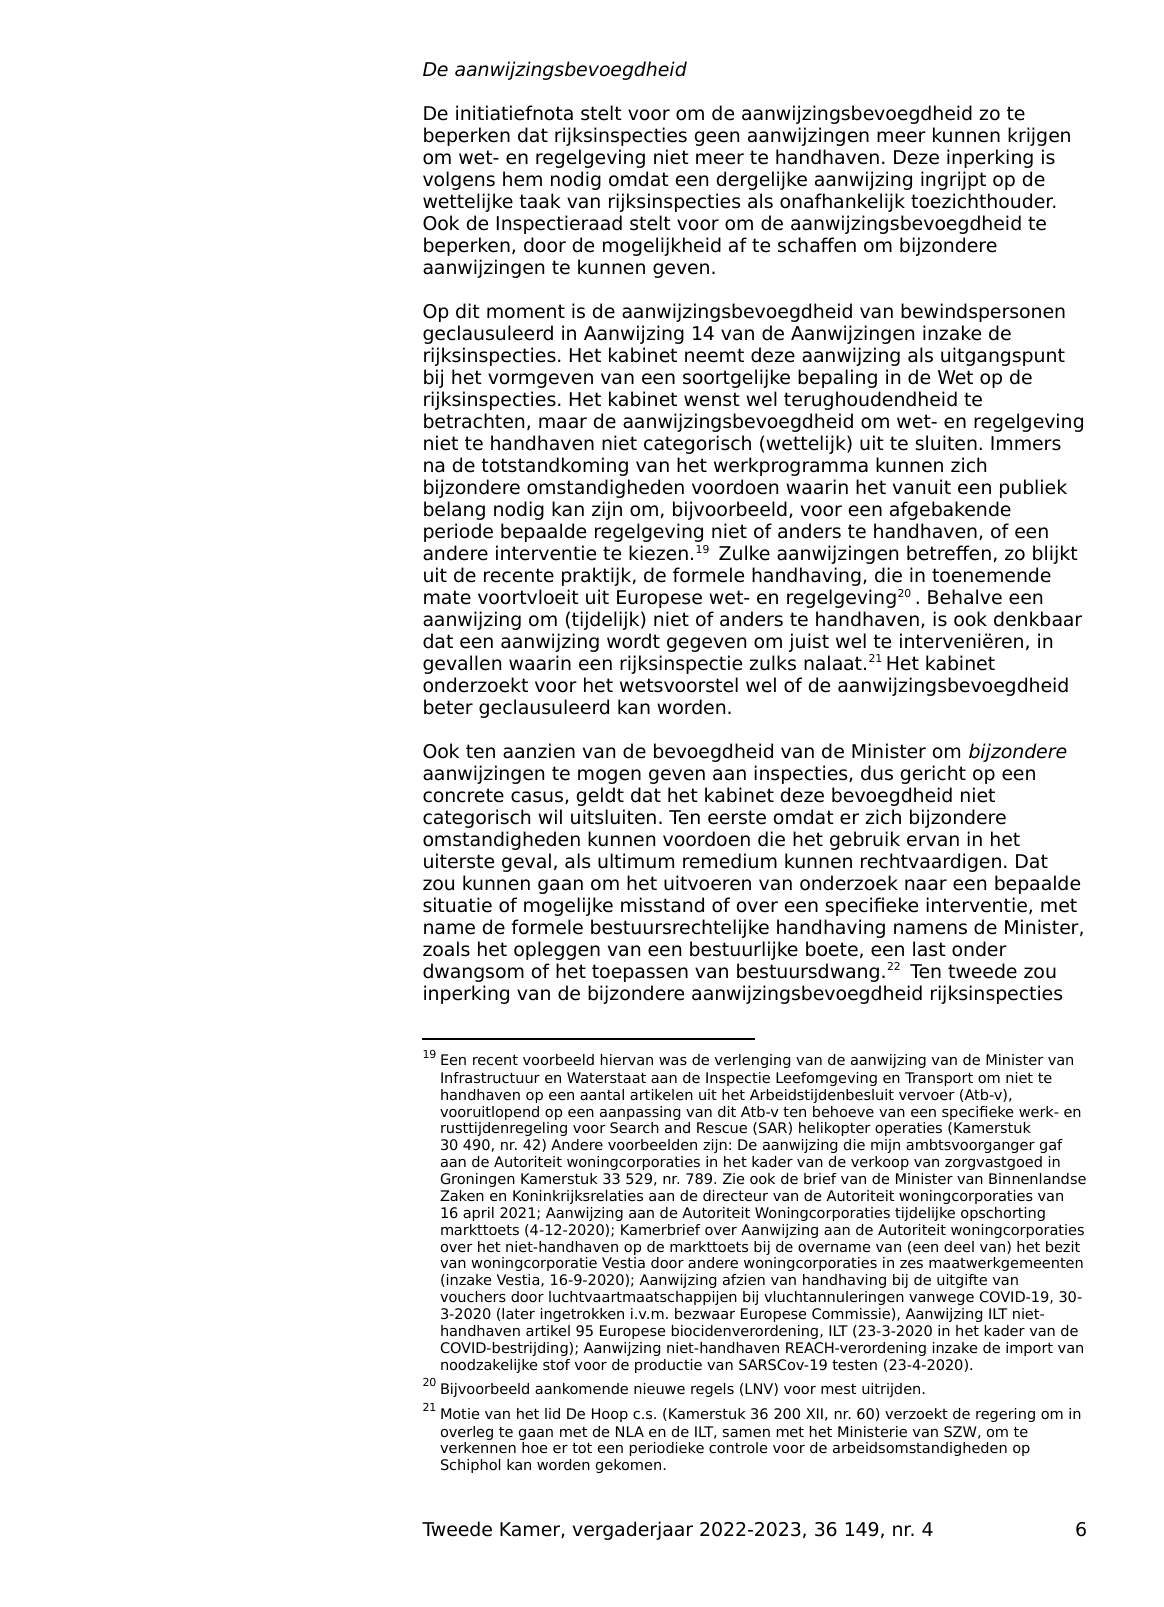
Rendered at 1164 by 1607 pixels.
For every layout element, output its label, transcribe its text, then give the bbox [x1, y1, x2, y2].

text Ook ten aanzien van de bevoegdheid van de Minister om bijzondere aanwijzingen te mogen geven aan inspecties, dus gericht op een concrete casus, geldt dat het kabinet deze bevoegdheid niet categorisch wil uitsluiten. Ten eerste omdat er zich bijzondere omstandigheden kunnen voordoen die het gebruik ervan in het uiterste geval, als ultimum remedium kunnen rechtvaardigen. Dat zou kunnen gaan om het uitvoeren van onderzoek naar een bepaalde situatie of mogelijke misstand of over een specifieke interventie, met name de formele bestuursrechtelijke handhaving namens de Minister, zoals het opleggen van een bestuurlijke boete, een last onder dwangsom of het toepassen van bestuursdwang. Ten tweede zou inperking van de bijzondere aanwijzingsbevoegdheid rijksinspecties [422, 741, 1087, 1005]
text Motie van het lid De Hoop c.s. (Kamerstuk 36 200 XII, nr. 60) verzoekt de regering om in overleg te gaan met de NLA en de ILT, samen met het Ministerie van SZW, om te verkennen hoe er tot een periodieke controle voor de arbeidsomstandigheden op Schiphol kan worden gekomen. [422, 1402, 1087, 1474]
text Bijvoorbeeld aankomende nieuwe regels (LNV) voor mest uitrijden. [422, 1377, 1087, 1399]
text Op dit moment is de aanwijzingsbevoegdheid van bewindspersonen geclausuleerd in Aanwijzing 14 van de Aanwijzingen inzake de rijksinspecties. Het kabinet neemt deze aanwijzing als uitgangspunt bij het vormgeven van een soortgelijke bepaling in de Wet op de rijksinspecties. Het kabinet wenst wel terughoudendheid te betrachten, maar de aanwijzingsbevoegdheid om wet- en regelgeving niet te handhaven niet categorisch (wettelijk) uit te sluiten. Immers na de totstandkoming van het werkprogramma kunnen zich bijzondere omstandigheden voordoen waarin het vanuit een publiek belang nodig kan zijn om, bijvoorbeeld, voor een afgebakende periode bepaalde regelgeving niet of anders te handhaven, of een andere interventie te kiezen. Zulke aanwijzingen betreffen, zo blijkt uit de recente praktijk, de formele handhaving, die in toenemende mate voortvloeit uit Europese wet- en regelgeving. Behalve een aanwijzing om (tijdelijk) niet of anders te handhaven, is ook denkbaar dat een aanwijzing wordt gegeven om juist wel te interveniëren, in gevallen waarin een rijksinspectie zulks nalaat.Het kabinet onderzoekt voor het wetsvoorstel wel of de aanwijzingsbevoegdheid beter geclausuleerd kan worden. [422, 301, 1087, 719]
text Een recent voorbeeld hiervan was de verlenging van de aanwijzing van de Minister van Infrastructuur en Waterstaat aan de Inspectie Leefomgeving en Transport om niet te handhaven op een aantal artikelen uit het Arbeidstijdenbesluit vervoer (Atb-v), vooruitlopend op een aanpassing van dit Atb-v ten behoeve van een specifieke werk- en rusttijdenregeling voor Search and Rescue (SAR) helikopter operaties (Kamerstuk 30 490, nr. 42) Andere voorbeelden zijn: De aanwijzing die mijn ambtsvoorganger gaf aan de Autoriteit woningcorporaties in het kader van de verkoop van zorgvastgoed in Groningen Kamerstuk 33 529, nr. 789. Zie ook de brief van de Minister van Binnenlandse Zaken en Koninkrijksrelaties aan de directeur van de Autoriteit woningcorporaties van 16 april 2021; Aanwijzing aan de Autoriteit Woningcorporaties tijdelijke opschorting markttoets (4-12-2020); Kamerbrief over Aanwijzing aan de Autoriteit woningcorporaties over het niet-handhaven op de markttoets bij de overname van (een deel van) het bezit van woningcorporatie Vestia door andere woningcorporaties in zes maatwerkgemeenten (inzake Vestia, 16-9-2020); Aanwijzing afzien van handhaving bij de uitgifte van vouchers door luchtvaartmaatschappijen bij vluchtannuleringen vanwege COVID-19, 30-3-2020 (later ingetrokken i.v.m. bezwaar Europese Commissie), Aanwijzing ILT niet-handhaven artikel 95 Europese biocidenverordening, ILT (23-3-2020 in het kader van de COVID-bestrijding); Aanwijzing niet-handhaven REACH-verordening inzake de import van noodzakelijke stof voor de productie van SARSCov-19 testen (23-4-2020). [422, 1048, 1087, 1374]
subtitle De aanwijzingsbevoegdheid [422, 59, 1087, 81]
text De initiatiefnota stelt voor om de aanwijzingsbevoegdheid zo te beperken dat rijksinspecties geen aanwijzingen meer kunnen krijgen om wet- en regelgeving niet meer te handhaven. Deze inperking is volgens hem nodig omdat een dergelijke aanwijzing ingrijpt op de wettelijke taak van rijksinspecties als onafhankelijk toezichthouder. Ook de Inspectieraad stelt voor om de aanwijzingsbevoegdheid te beperken, door de mogelijkheid af te schaffen om bijzondere aanwijzingen te kunnen geven. [422, 103, 1087, 279]
